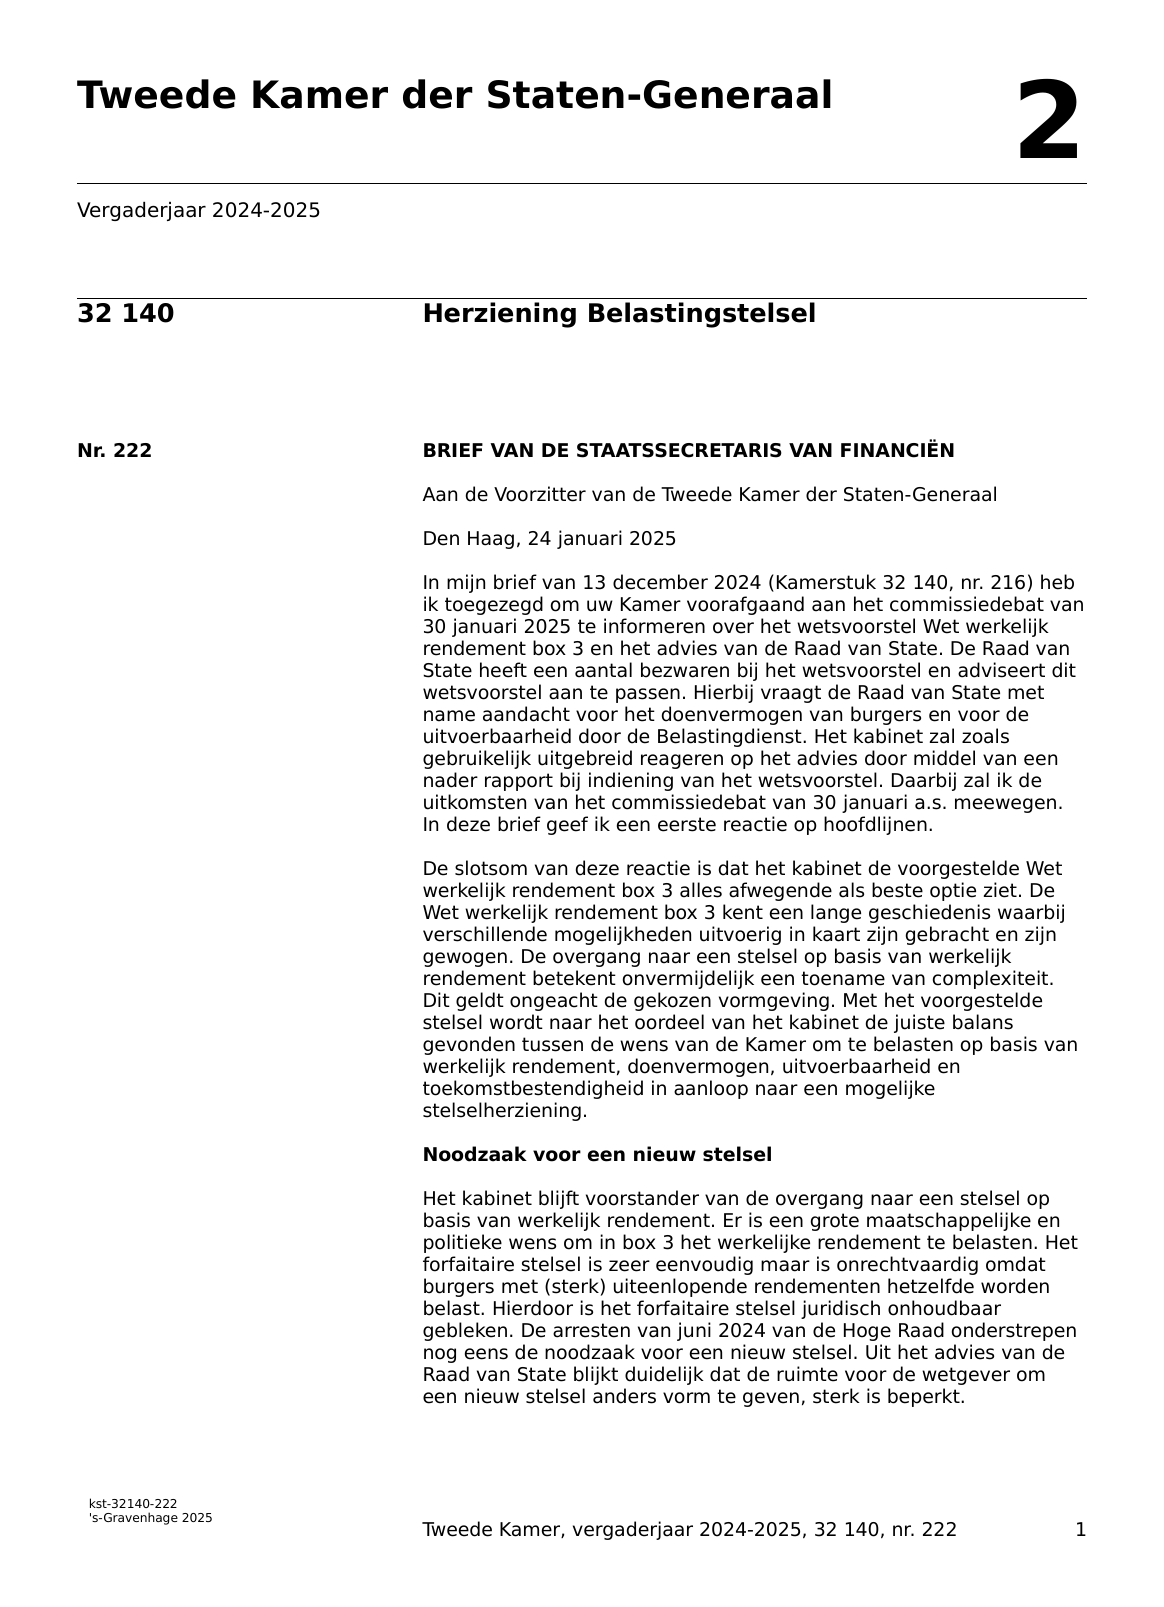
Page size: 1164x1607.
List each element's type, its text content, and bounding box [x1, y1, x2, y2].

table_cell Vergaderjaar 2024-2025 [77, 184, 1087, 298]
table_header Tweede Kamer der Staten-Generaal [77, 59, 886, 183]
table_header 2 [886, 59, 1087, 183]
text 's-Gravenhage 2025 [88, 1511, 323, 1525]
subtitle Nr. 222 BRIEF VAN DE STAATSSECRETARIS VAN FINANCIËN [77, 440, 1087, 462]
text kst-32140-222 [88, 1497, 323, 1511]
text In mijn brief van 13 december 2024 (Kamerstuk 32 140, nr. 216) heb ik toegezegd om uw Kamer voorafgaand aan het commissiedebat van 30 januari 2025 te informeren over het wetsvoorstel Wet werkelijk rendement box 3 en het advies van de Raad van State. De Raad van State heeft een aantal bezwaren bij het wetsvoorstel en adviseert dit wetsvoorstel aan te passen. Hierbij vraagt de Raad van State met name aandacht voor het doenvermogen van burgers en voor de uitvoerbaarheid door de Belastingdienst. Het kabinet zal zoals gebruikelijk uitgebreid reageren op het advies door middel van een nader rapport bij indiening van het wetsvoorstel. Daarbij zal ik de uitkomsten van het commissiedebat van 30 januari a.s. meewegen. In deze brief geef ik een eerste reactie op hoofdlijnen. [422, 572, 1087, 836]
text Het kabinet blijft voorstander van de overgang naar een stelsel op basis van werkelijk rendement. Er is een grote maatschappelijke en politieke wens om in box 3 het werkelijke rendement te belasten. Het forfaitaire stelsel is zeer eenvoudig maar is onrechtvaardig omdat burgers met (sterk) uiteenlopende rendementen hetzelfde worden belast. Hierdoor is het forfaitaire stelsel juridisch onhoudbaar gebleken. De arresten van juni 2024 van de Hoge Raad onderstrepen nog eens de noodzaak voor een nieuw stelsel. Uit het advies van de Raad van State blijkt duidelijk dat de ruimte voor de wetgever om een nieuw stelsel anders vorm te geven, sterk is beperkt. [422, 1188, 1087, 1408]
text Den Haag, 24 januari 2025 [422, 528, 1087, 550]
subtitle Noodzaak voor een nieuw stelsel [422, 1144, 1087, 1166]
text De slotsom van deze reactie is dat het kabinet de voorgestelde Wet werkelijk rendement box 3 alles afwegende als beste optie ziet. De Wet werkelijk rendement box 3 kent een lange geschiedenis waarbij verschillende mogelijkheden uitvoerig in kaart zijn gebracht en zijn gewogen. De overgang naar een stelsel op basis van werkelijk rendement betekent onvermijdelijk een toename van complexiteit. Dit geldt ongeacht de gekozen vormgeving. Met het voorgestelde stelsel wordt naar het oordeel van het kabinet de juiste balans gevonden tussen de wens van de Kamer om te belasten op basis van werkelijk rendement, doenvermogen, uitvoerbaarheid en toekomstbestendigheid in aanloop naar een mogelijke stelselherziening. [422, 858, 1087, 1122]
subtitle 32 140 Herziening Belastingstelsel [77, 299, 1087, 329]
text Aan de Voorzitter van de Tweede Kamer der Staten-Generaal [422, 484, 1087, 506]
